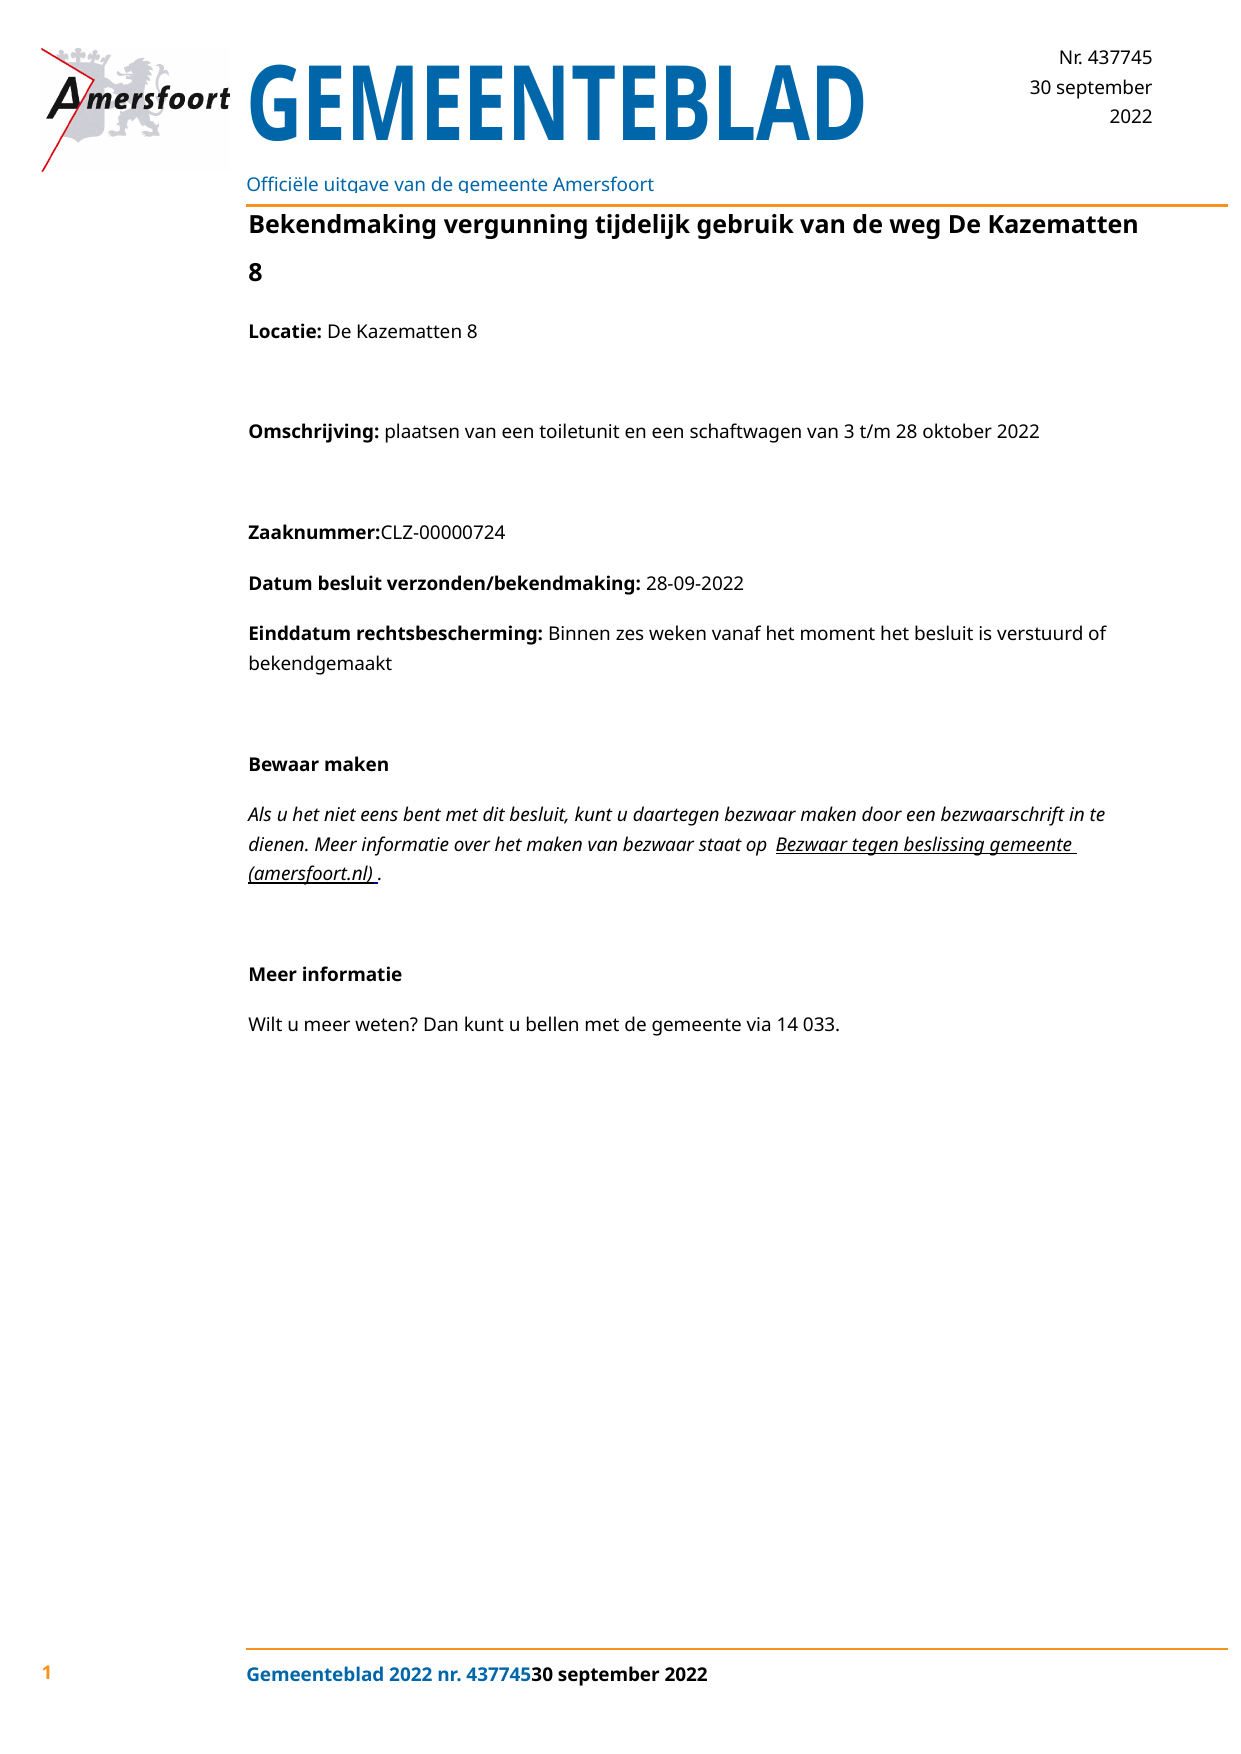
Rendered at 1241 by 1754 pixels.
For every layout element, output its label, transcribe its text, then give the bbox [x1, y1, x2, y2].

text Datum besluit verzonden/bekendmaking: 28-09-2022 [248, 570, 1152, 596]
text Als u het niet eens bent met dit besluit, kunt u daartegen bezwaar maken door een bezwaarschrift in te dienen. Meer informatie over het maken van bezwaar staat op Bezwaar tegen beslissing gemeente (amersfoort.nl) . [248, 801, 1152, 886]
text Meer informatie [248, 961, 1152, 987]
text Bekendmaking vergunning tijdelijk gebruik van de weg De Kazematten 8 [248, 207, 1152, 288]
text Bewaar maken [248, 751, 1152, 777]
text Locatie: De Kazematten 8 [248, 318, 1152, 344]
text Omschrijving: plaatsen van een toiletunit en een schaftwagen van 3 t/m 28 oktober 2022 [248, 419, 1152, 444]
text Wilt u meer weten? Dan kunt u bellen met de gemeente via 14 033. [248, 1012, 1152, 1037]
text Einddatum rechtsbescherming: Binnen zes weken vanaf het moment het besluit is verstuurd of bekendgemaakt [248, 620, 1152, 676]
picture [41, 47, 231, 172]
text Zaaknummer:CLZ-00000724 [248, 519, 1152, 545]
